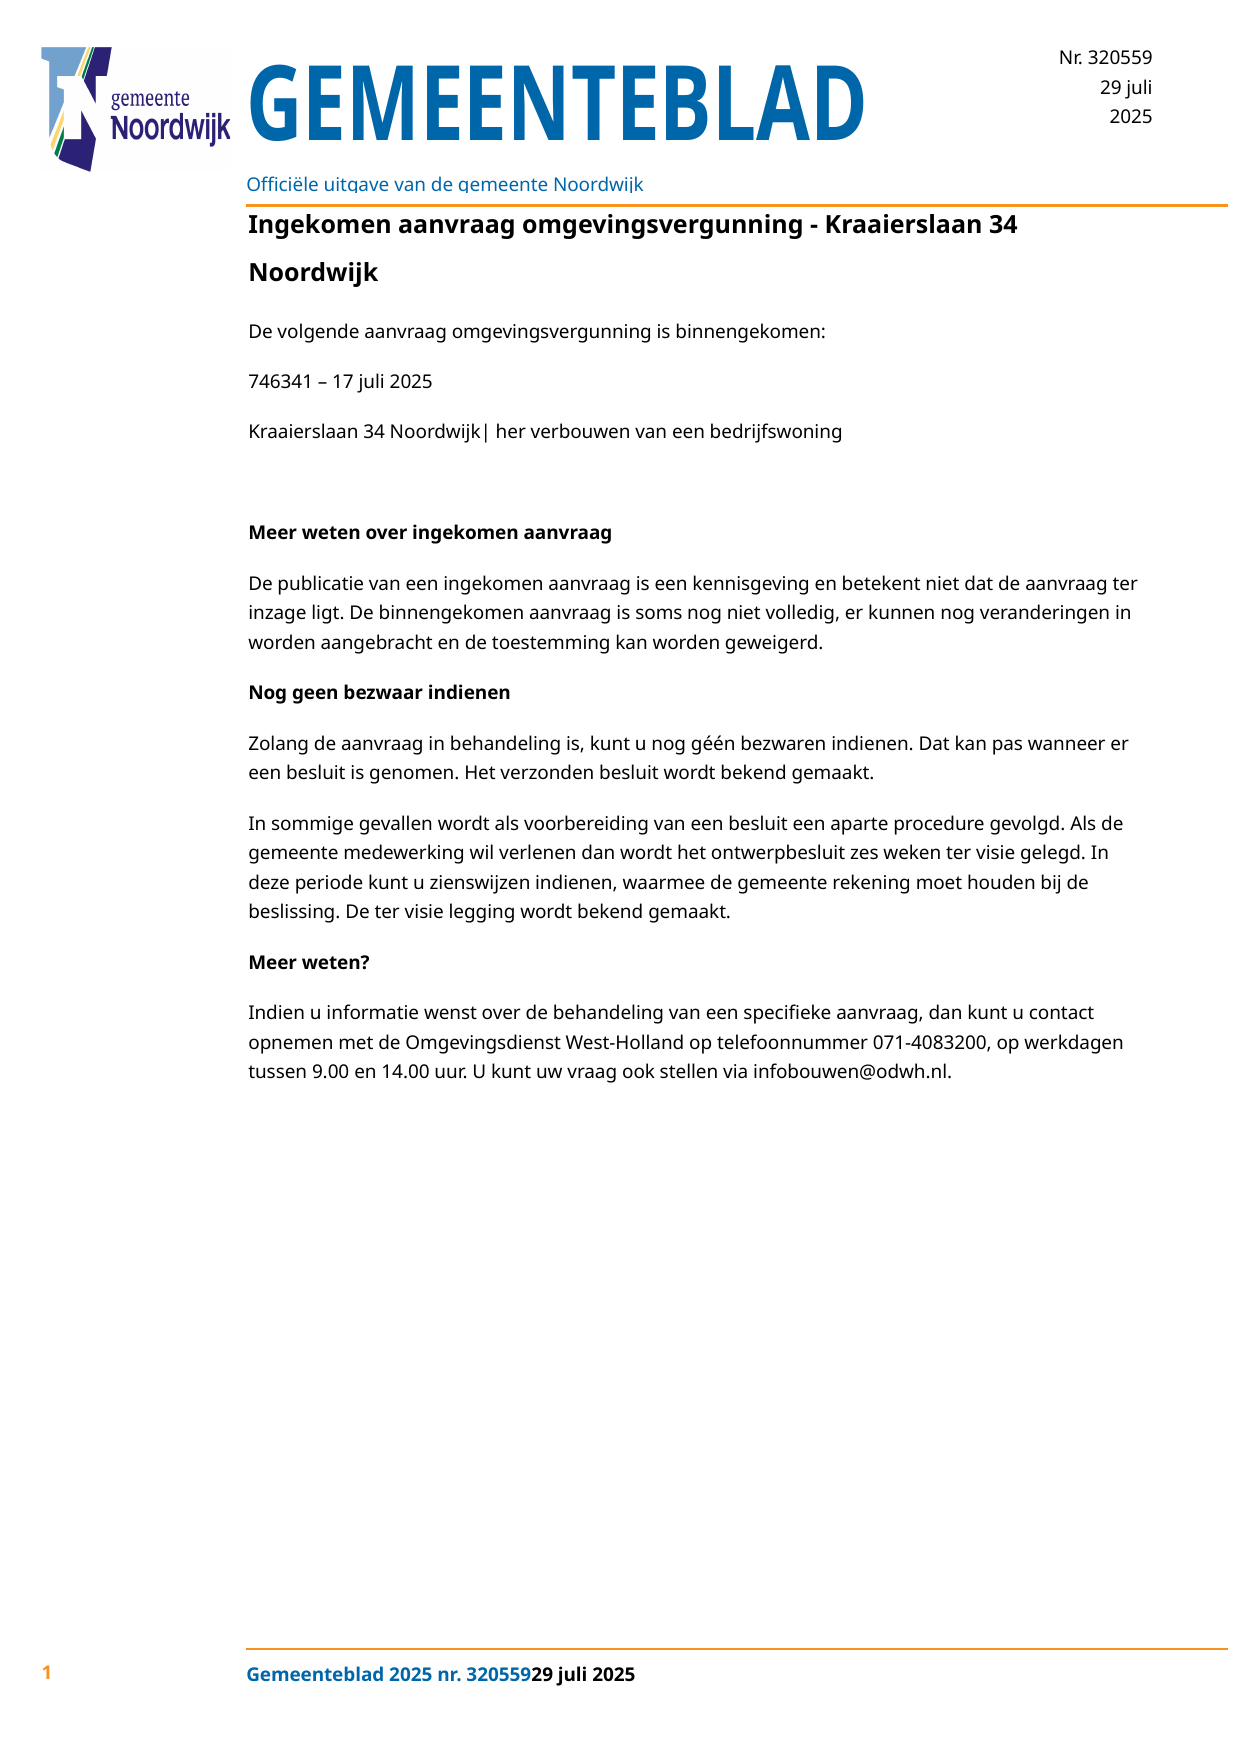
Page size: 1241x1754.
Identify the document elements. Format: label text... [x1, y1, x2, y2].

text Zolang de aanvraag in behandeling is, kunt u nog géén bezwaren indienen. Dat kan pas wanneer er een besluit is genomen. Het verzonden besluit wordt bekend gemaakt. [248, 730, 1152, 785]
text 746341 – 17 juli 2025 [248, 368, 1152, 394]
text Ingekomen aanvraag omgevingsvergunning - Kraaierslaan 34 Noordwijk [248, 207, 1152, 288]
text Meer weten over ingekomen aanvraag [248, 519, 1152, 545]
text In sommige gevallen wordt als voorbereiding van een besluit een aparte procedure gevolgd. Als de gemeente medewerking wil verlenen dan wordt het ontwerpbesluit zes weken ter visie gelegd. In deze periode kunt u zienswijzen indienen, waarmee de gemeente rekening moet houden bij de beslissing. De ter visie legging wordt bekend gemaakt. [248, 810, 1152, 924]
text Meer weten? [248, 949, 1152, 975]
text Nog geen bezwaar indienen [248, 679, 1152, 705]
text Indien u informatie wenst over de behandeling van een specifieke aanvraag, dan kunt u contact opnemen met de Omgevingsdienst West-Holland op telefoonnummer 071-4083200, op werkdagen tussen 9.00 en 14.00 uur. U kunt uw vraag ook stellen via infobouwen@odwh.nl. [248, 999, 1152, 1084]
picture [41, 47, 231, 172]
text De publicatie van een ingekomen aanvraag is een kennisgeving en betekent niet dat de aanvraag ter inzage ligt. De binnengekomen aanvraag is soms nog niet volledig, er kunnen nog veranderingen in worden aangebracht en de toestemming kan worden geweigerd. [248, 570, 1152, 655]
text De volgende aanvraag omgevingsvergunning is binnengekomen: [248, 318, 1152, 344]
text Kraaierslaan 34 Noordwijk| her verbouwen van een bedrijfswoning [248, 419, 1152, 444]
